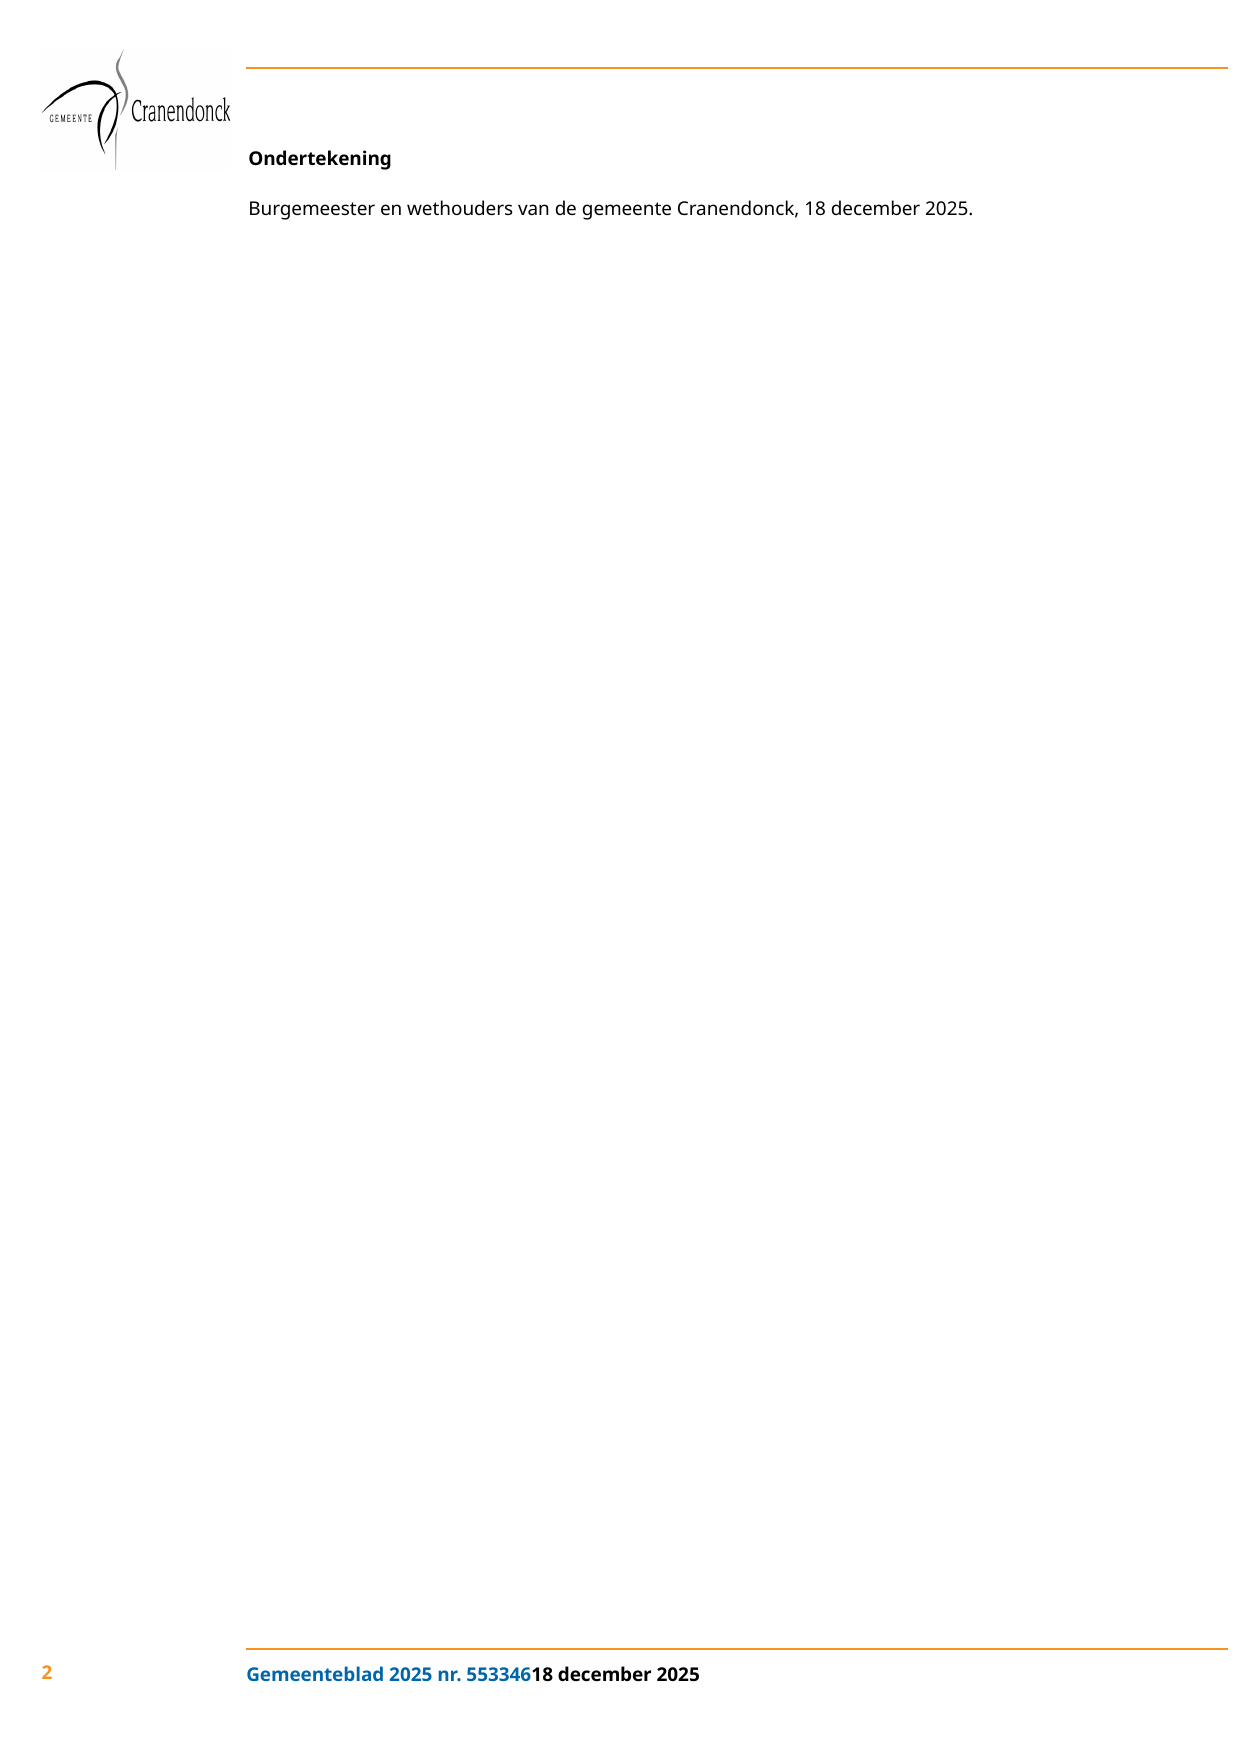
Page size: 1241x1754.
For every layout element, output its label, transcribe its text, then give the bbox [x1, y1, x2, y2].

picture [41, 47, 231, 172]
text Ondertekening [248, 145, 1152, 171]
text Burgemeester en wethouders van de gemeente Cranendonck, 18 december 2025. [248, 196, 1152, 221]
